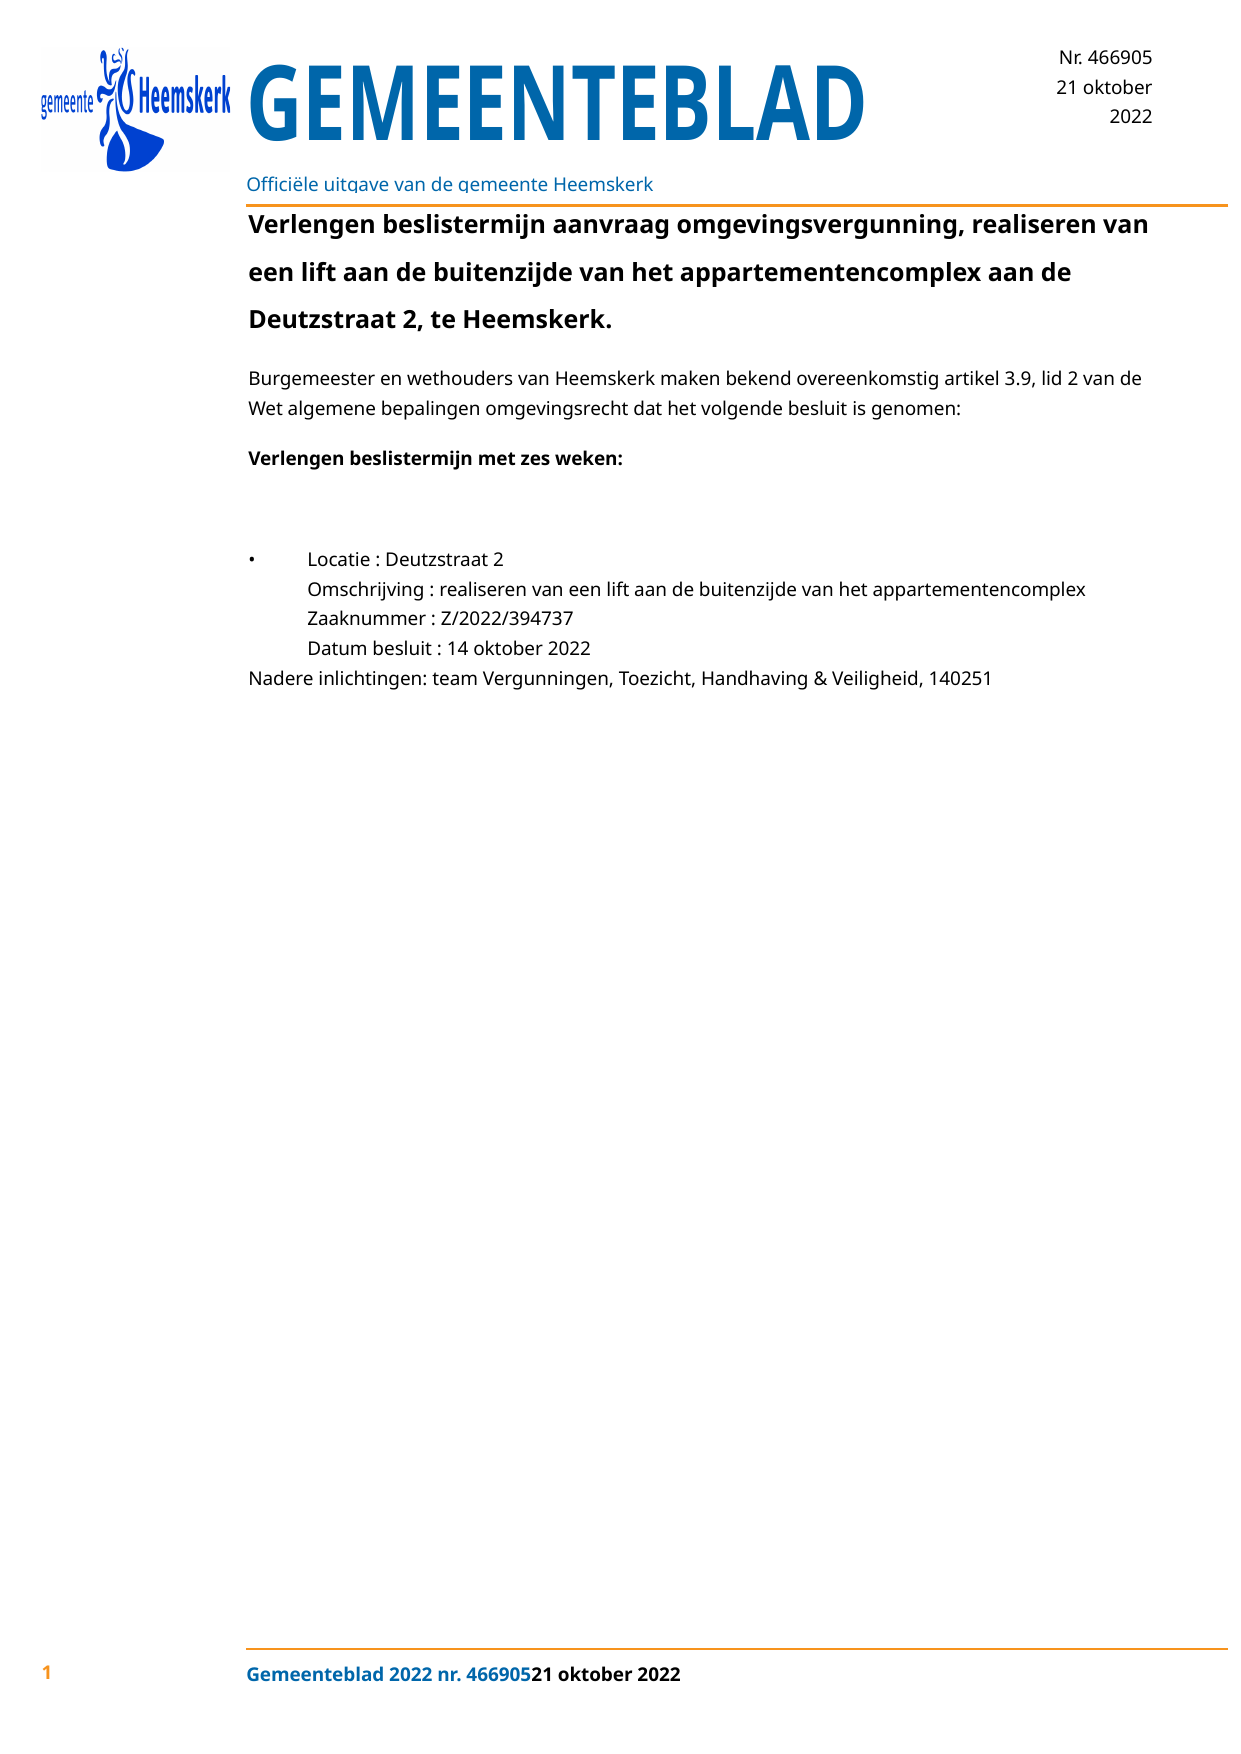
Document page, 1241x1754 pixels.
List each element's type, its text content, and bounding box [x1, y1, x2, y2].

picture [41, 47, 231, 172]
text Burgemeester en wethouders van Heemskerk maken bekend overeenkomstig artikel 3.9, lid 2 van de Wet algemene bepalingen omgevingsrecht dat het volgende besluit is genomen: [248, 366, 1152, 421]
list Omschrijving : realiseren van een lift aan de buitenzijde van het appartementencomplex [248, 576, 1152, 602]
text Nadere inlichtingen: team Vergunningen, Toezicht, Handhaving & Veiligheid, 140251 [248, 665, 1152, 690]
list Zaaknummer : Z/2022/394737 [248, 606, 1152, 631]
list Locatie : Deutzstraat 2 [248, 546, 1152, 572]
list Datum besluit : 14 oktober 2022 [248, 635, 1152, 661]
text Verlengen beslistermijn aanvraag omgevingsvergunning, realiseren van een lift aan de buitenzijde van het appartementencomplex aan de Deutzstraat 2, te Heemskerk. [248, 207, 1152, 336]
text Verlengen beslistermijn met zes weken: [248, 446, 1152, 471]
